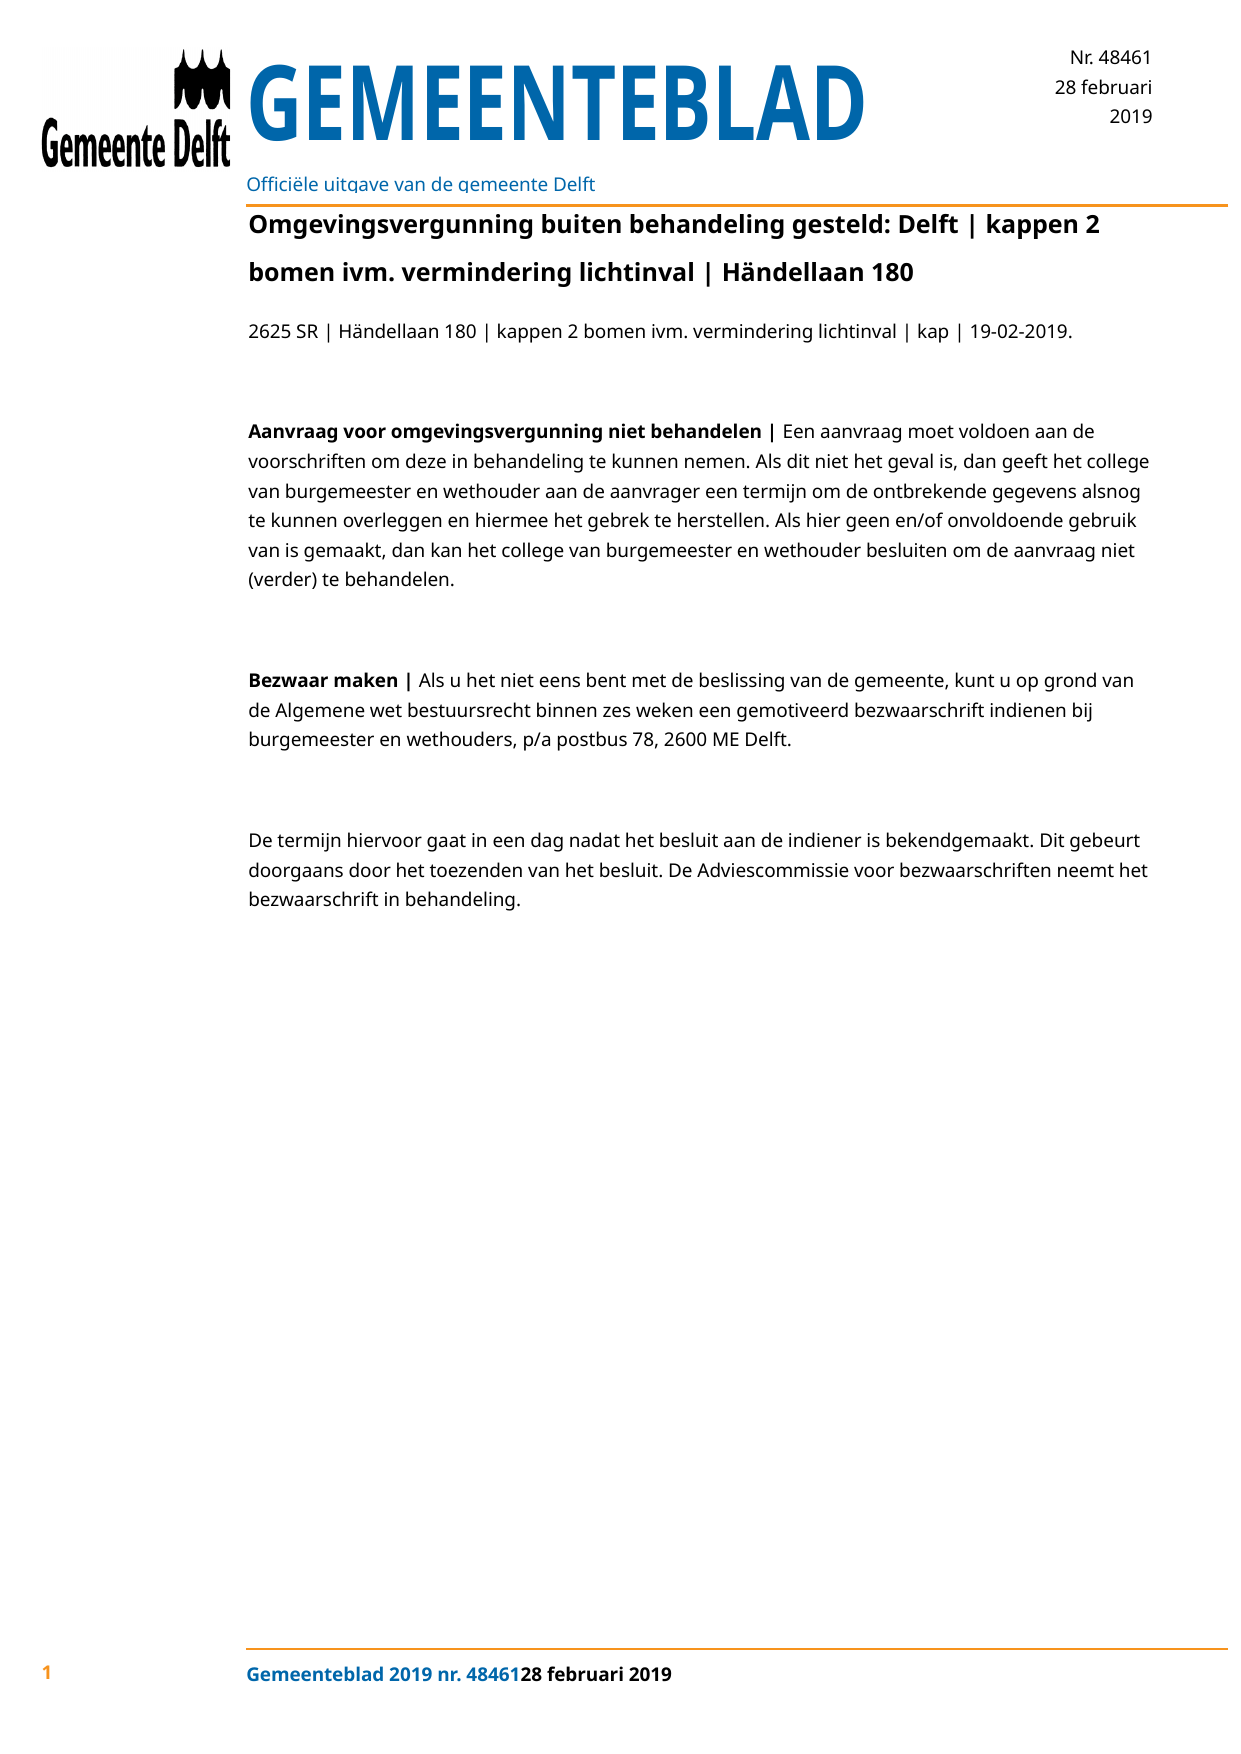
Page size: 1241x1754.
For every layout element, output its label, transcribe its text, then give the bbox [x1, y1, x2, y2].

text Aanvraag voor omgevingsvergunning niet behandelen | Een aanvraag moet voldoen aan de voorschriften om deze in behandeling te kunnen nemen. Als dit niet het geval is, dan geeft het college van burgemeester en wethouder aan de aanvrager een termijn om de ontbrekende gegevens alsnog te kunnen overleggen en hiermee het gebrek te herstellen. Als hier geen en/of onvoldoende gebruik van is gemaakt, dan kan het college van burgemeester en wethouder besluiten om de aanvraag niet (verder) te behandelen. [248, 419, 1152, 592]
text Bezwaar maken | Als u het niet eens bent met de beslissing van de gemeente, kunt u op grond van de Algemene wet bestuursrecht binnen zes weken een gemotiveerd bezwaarschrift indienen bij burgemeester en wethouders, p/a postbus 78, 2600 ME Delft. [248, 667, 1152, 752]
text Omgevingsvergunning buiten behandeling gesteld: Delft | kappen 2 bomen ivm. vermindering lichtinval | Händellaan 180 [248, 207, 1152, 288]
text De termijn hiervoor gaat in een dag nadat het besluit aan de indiener is bekendgemaakt. Dit gebeurt doorgaans door het toezenden van het besluit. De Adviescommissie voor bezwaarschriften neemt het bezwaarschrift in behandeling. [248, 827, 1152, 912]
text 2625 SR | Händellaan 180 | kappen 2 bomen ivm. vermindering lichtinval | kap | 19-02-2019. [248, 318, 1152, 344]
picture [41, 47, 231, 172]
